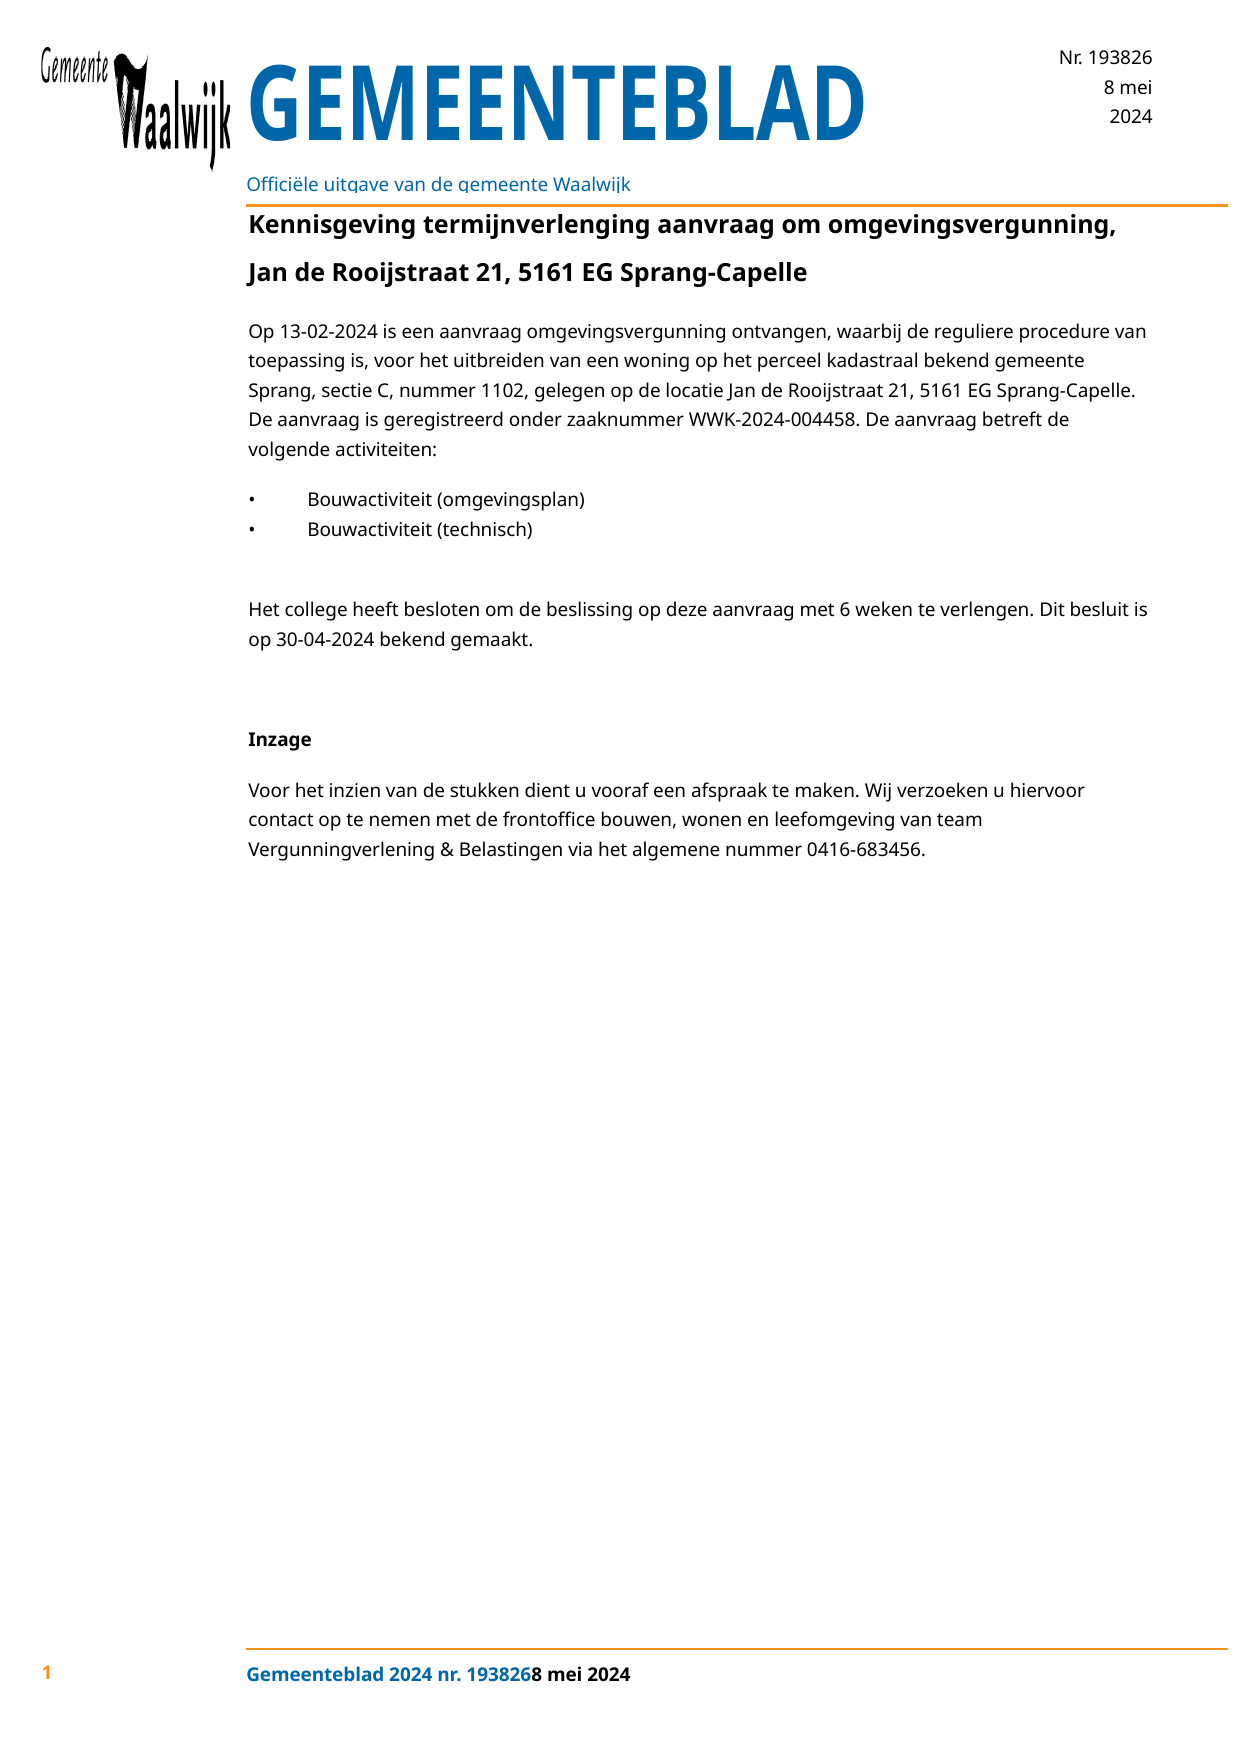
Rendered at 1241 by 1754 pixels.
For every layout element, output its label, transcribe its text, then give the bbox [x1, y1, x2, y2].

text Kennisgeving termijnverlenging aanvraag om omgevingsvergunning, Jan de Rooijstraat 21, 5161 EG Sprang-Capelle [248, 207, 1152, 288]
text Het college heeft besloten om de beslissing op deze aanvraag met 6 weken te verlengen. Dit besluit is op 30-04-2024 bekend gemaakt. [248, 596, 1152, 652]
text Inzage [248, 727, 1152, 752]
list Bouwactiviteit (omgevingsplan) [248, 487, 1152, 512]
picture [41, 47, 231, 172]
list Bouwactiviteit (technisch) [248, 516, 1152, 542]
text Voor het inzien van de stukken dient u vooraf een afspraak te maken. Wij verzoeken u hiervoor contact op te nemen met de frontoffice bouwen, wonen en leefomgeving van team Vergunningverlening & Belastingen via het algemene nummer 0416-683456. [248, 777, 1152, 862]
text Op 13-02-2024 is een aanvraag omgevingsvergunning ontvangen, waarbij de reguliere procedure van toepassing is, voor het uitbreiden van een woning op het perceel kadastraal bekend gemeente Sprang, sectie C, nummer 1102, gelegen op de locatie Jan de Rooijstraat 21, 5161 EG Sprang-Capelle. De aanvraag is geregistreerd onder zaaknummer WWK-2024-004458. De aanvraag betreft de volgende activiteiten: [248, 318, 1152, 462]
